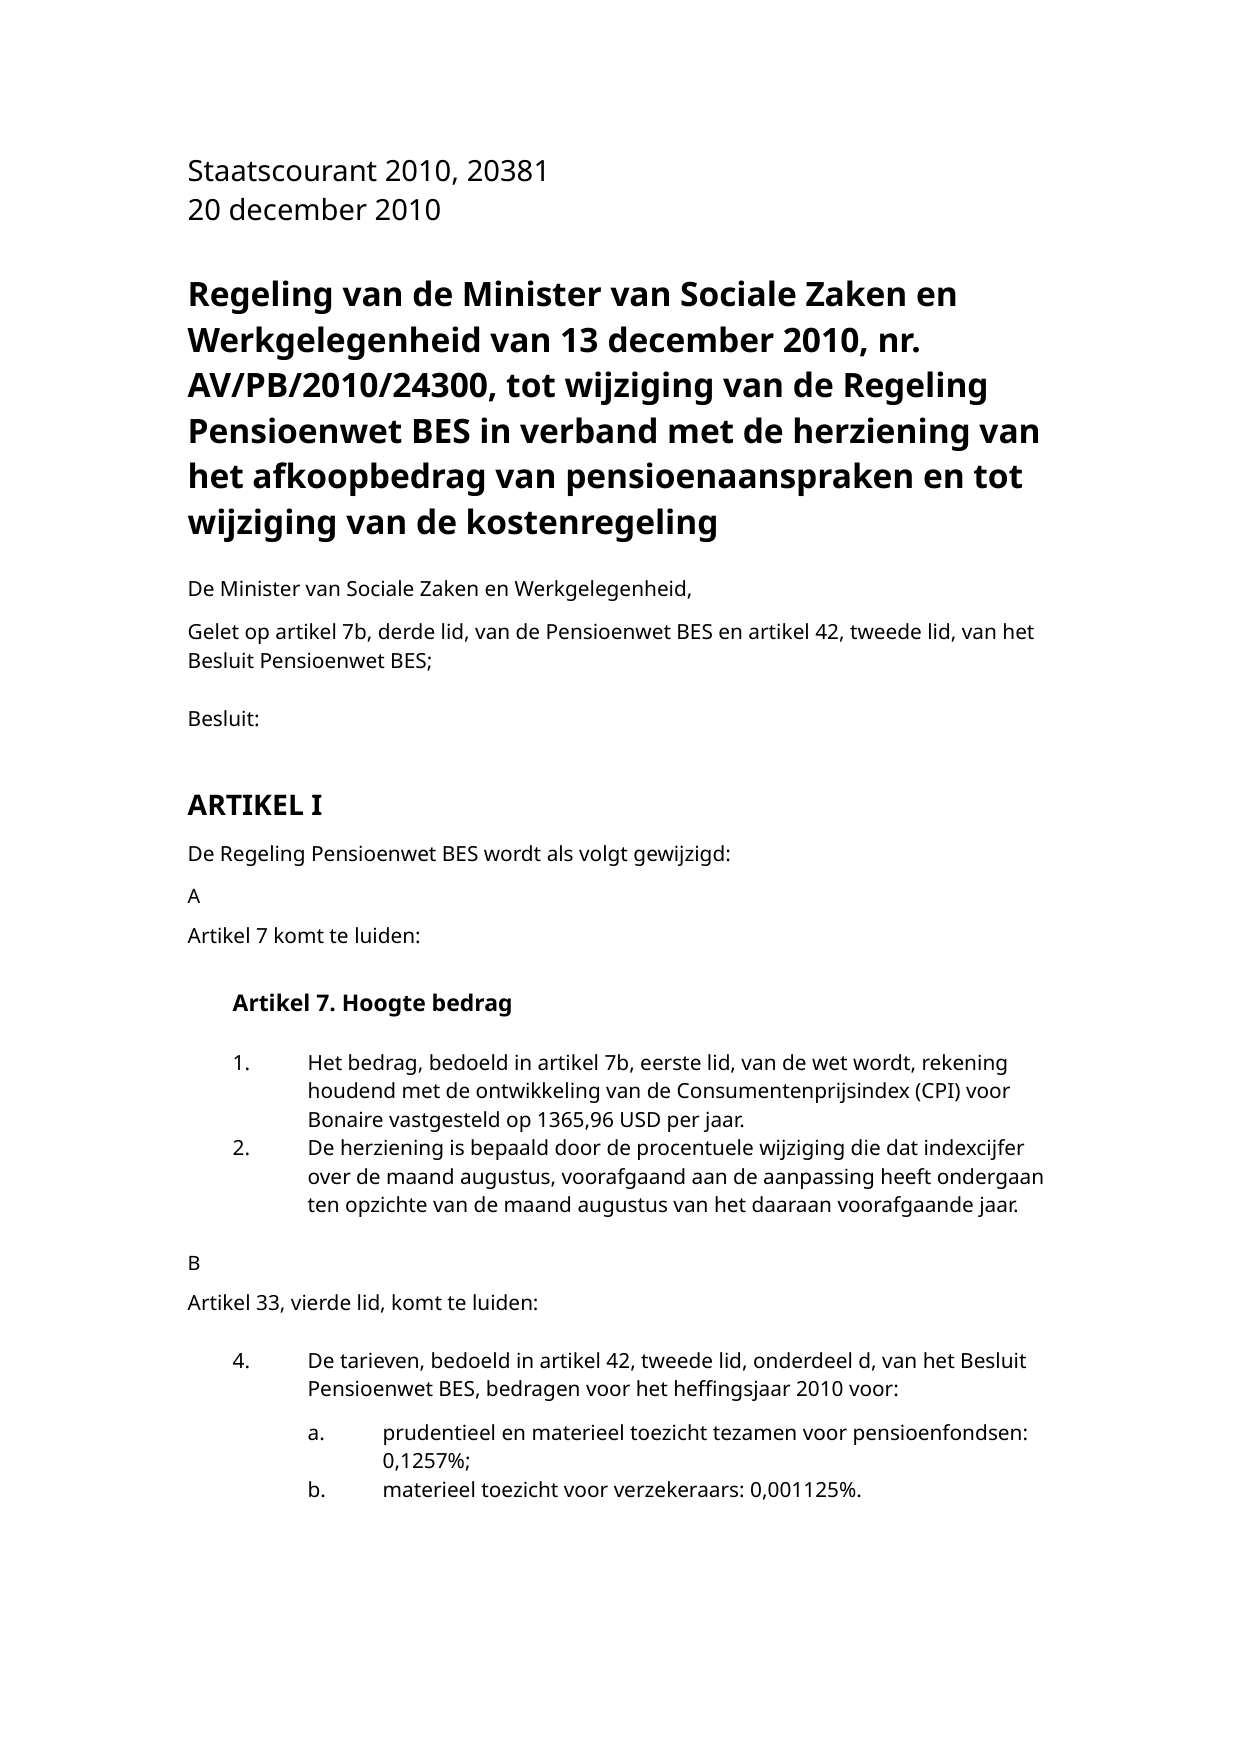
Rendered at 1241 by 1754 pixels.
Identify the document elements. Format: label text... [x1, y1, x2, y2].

list De herziening is bepaald door de procentuele wijziging die dat indexcijfer over de maand augustus, voorafgaand aan de aanpassing heeft ondergaan ten opzichte van de maand augustus van het daaraan voorafgaande jaar. [232, 1133, 1053, 1219]
text De Minister van Sociale Zaken en Werkgelegenheid, [187, 574, 1053, 602]
list De tarieven, bedoeld in artikel 42, tweede lid, onderdeel d, van het Besluit Pensioenwet BES, bedragen voor het heffingsjaar 2010 voor: [232, 1346, 1053, 1403]
text Staatscourant 2010, 20381 [187, 150, 1053, 190]
text Artikel 7 komt te luiden: [187, 921, 1053, 949]
list Het bedrag, bedoeld in artikel 7b, eerste lid, van de wet wordt, rekening houdend met de ontwikkeling van de Consumentenprijsindex (CPI) voor Bonaire vastgesteld op 1365,96 USD per jaar. [232, 1048, 1053, 1133]
list materieel toezicht voor verzekeraars: 0,001125%. [307, 1475, 1053, 1503]
text De Regeling Pensioenwet BES wordt als volgt gewijzigd: [187, 839, 1053, 867]
subtitle Artikel 7. Hoogte bedrag [232, 987, 1053, 1018]
text Artikel 33, vierde lid, komt te luiden: [187, 1288, 1053, 1316]
subtitle ARTIKEL I [187, 785, 1053, 824]
text Gelet op artikel 7b, derde lid, van de Pensioenwet BES en artikel 42, tweede lid, van het Besluit Pensioenwet BES; [187, 617, 1053, 674]
text 20 december 2010 [187, 190, 1053, 229]
text Besluit: [187, 704, 1053, 733]
text A [187, 882, 1053, 909]
subtitle Regeling van de Minister van Sociale Zaken en Werkgelegenheid van 13 december 2010, nr. AV/PB/2010/24300, tot wijziging van de Regeling Pensioenwet BES in verband met de herziening van het afkoopbedrag van pensioenaanspraken en tot wijziging van de kostenregeling [187, 271, 1053, 544]
list prudentieel en materieel toezicht tezamen voor pensioenfondsen: 0,1257%; [307, 1418, 1053, 1475]
text B [187, 1249, 1053, 1276]
